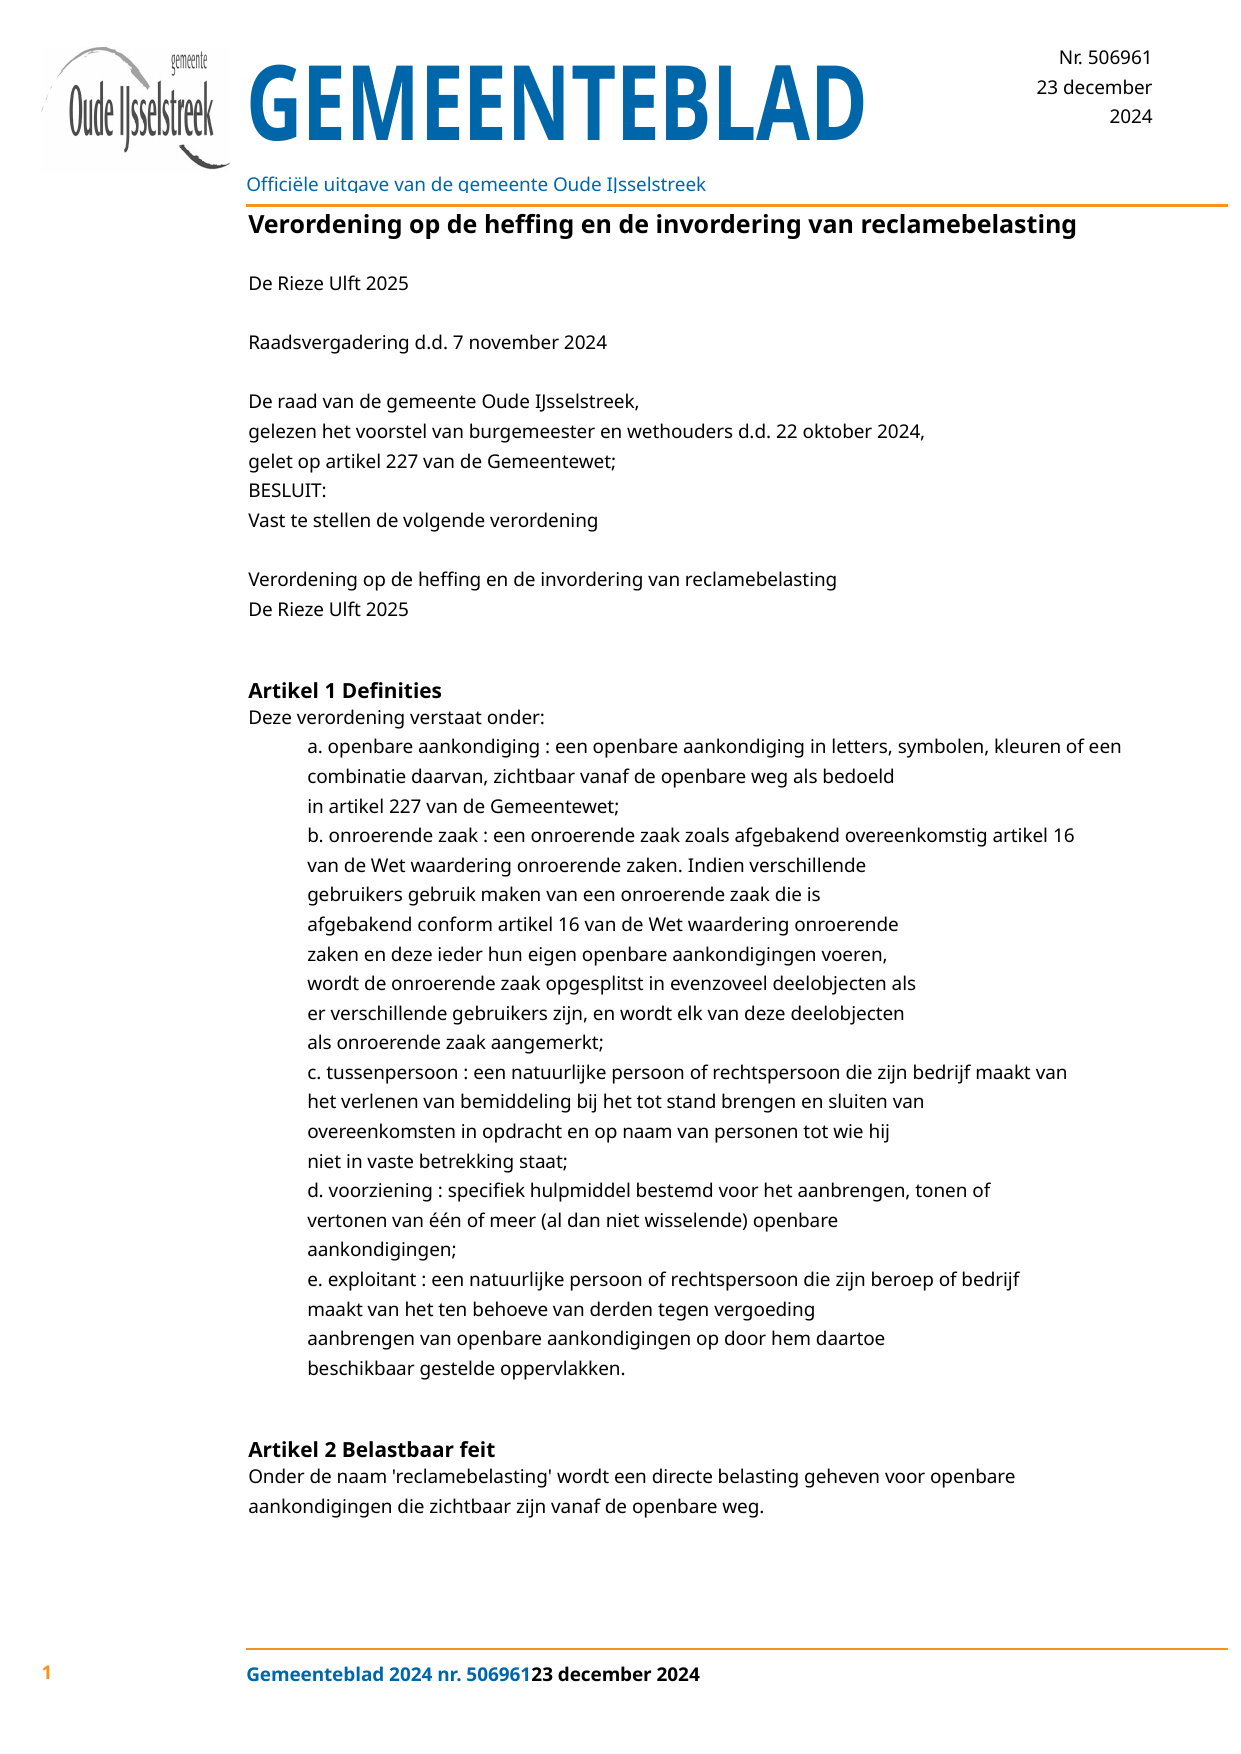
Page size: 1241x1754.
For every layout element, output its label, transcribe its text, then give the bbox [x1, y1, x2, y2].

list vertonen van één of meer (al dan niet wisselende) openbare [248, 1207, 1152, 1233]
list beschikbaar gestelde oppervlakken. [248, 1355, 1152, 1381]
text Deze verordening verstaat onder: [248, 704, 1152, 730]
list aanbrengen van openbare aankondigingen op door hem daartoe [248, 1325, 1152, 1351]
list combinatie daarvan, zichtbaar vanaf de openbare weg als bedoeld [248, 763, 1152, 789]
text De raad van de gemeente Oude IJsselstreek, [248, 389, 1152, 414]
text Artikel 1 Definities [248, 676, 1152, 704]
list maakt van het ten behoeve van derden tegen vergoeding [248, 1296, 1152, 1322]
list c. tussenpersoon : een natuurlijke persoon of rechtspersoon die zijn bedrijf maakt van [248, 1059, 1152, 1085]
list van de Wet waardering onroerende zaken. Indien verschillende [248, 852, 1152, 878]
list het verlenen van bemiddeling bij het tot stand brengen en sluiten van [248, 1089, 1152, 1114]
list als onroerende zaak aangemerkt; [248, 1029, 1152, 1055]
list afgebakend conform artikel 16 van de Wet waardering onroerende [248, 911, 1152, 937]
text De Rieze Ulft 2025 [248, 596, 1152, 621]
list gebruikers gebruik maken van een onroerende zaak die is [248, 882, 1152, 907]
list d. voorziening : specifiek hulpmiddel bestemd voor het aanbrengen, tonen of [248, 1177, 1152, 1203]
text De Rieze Ulft 2025 [248, 270, 1152, 296]
list in artikel 227 van de Gemeentewet; [248, 793, 1152, 819]
list b. onroerende zaak : een onroerende zaak zoals afgebakend overeenkomstig artikel 16 [248, 822, 1152, 848]
list aankondigingen; [248, 1237, 1152, 1262]
list wordt de onroerende zaak opgesplitst in evenzoveel deelobjecten als [248, 970, 1152, 996]
list niet in vaste betrekking staat; [248, 1148, 1152, 1174]
text Verordening op de heffing en de invordering van reclamebelasting [248, 207, 1152, 241]
text Verordening op de heffing en de invordering van reclamebelasting [248, 566, 1152, 592]
list zaken en deze ieder hun eigen openbare aankondigingen voeren, [248, 941, 1152, 967]
picture [41, 47, 231, 172]
list overeenkomsten in opdracht en op naam van personen tot wie hij [248, 1118, 1152, 1144]
text Onder de naam 'reclamebelasting' wordt een directe belasting geheven voor openbare aankondigingen die zichtbaar zijn vanaf de openbare weg. [248, 1463, 1152, 1519]
text Raadsvergadering d.d. 7 november 2024 [248, 329, 1152, 355]
text gelezen het voorstel van burgemeester en wethouders d.d. 22 oktober 2024, [248, 418, 1152, 444]
text Artikel 2 Belastbaar feit [248, 1435, 1152, 1463]
list a. openbare aankondiging : een openbare aankondiging in letters, symbolen, kleuren of een [248, 734, 1152, 759]
text gelet op artikel 227 van de Gemeentewet; [248, 448, 1152, 473]
text Vast te stellen de volgende verordening [248, 507, 1152, 533]
list e. exploitant : een natuurlijke persoon of rechtspersoon die zijn beroep of bedrijf [248, 1266, 1152, 1292]
text BESLUIT: [248, 477, 1152, 503]
list er verschillende gebruikers zijn, en wordt elk van deze deelobjecten [248, 1000, 1152, 1026]
